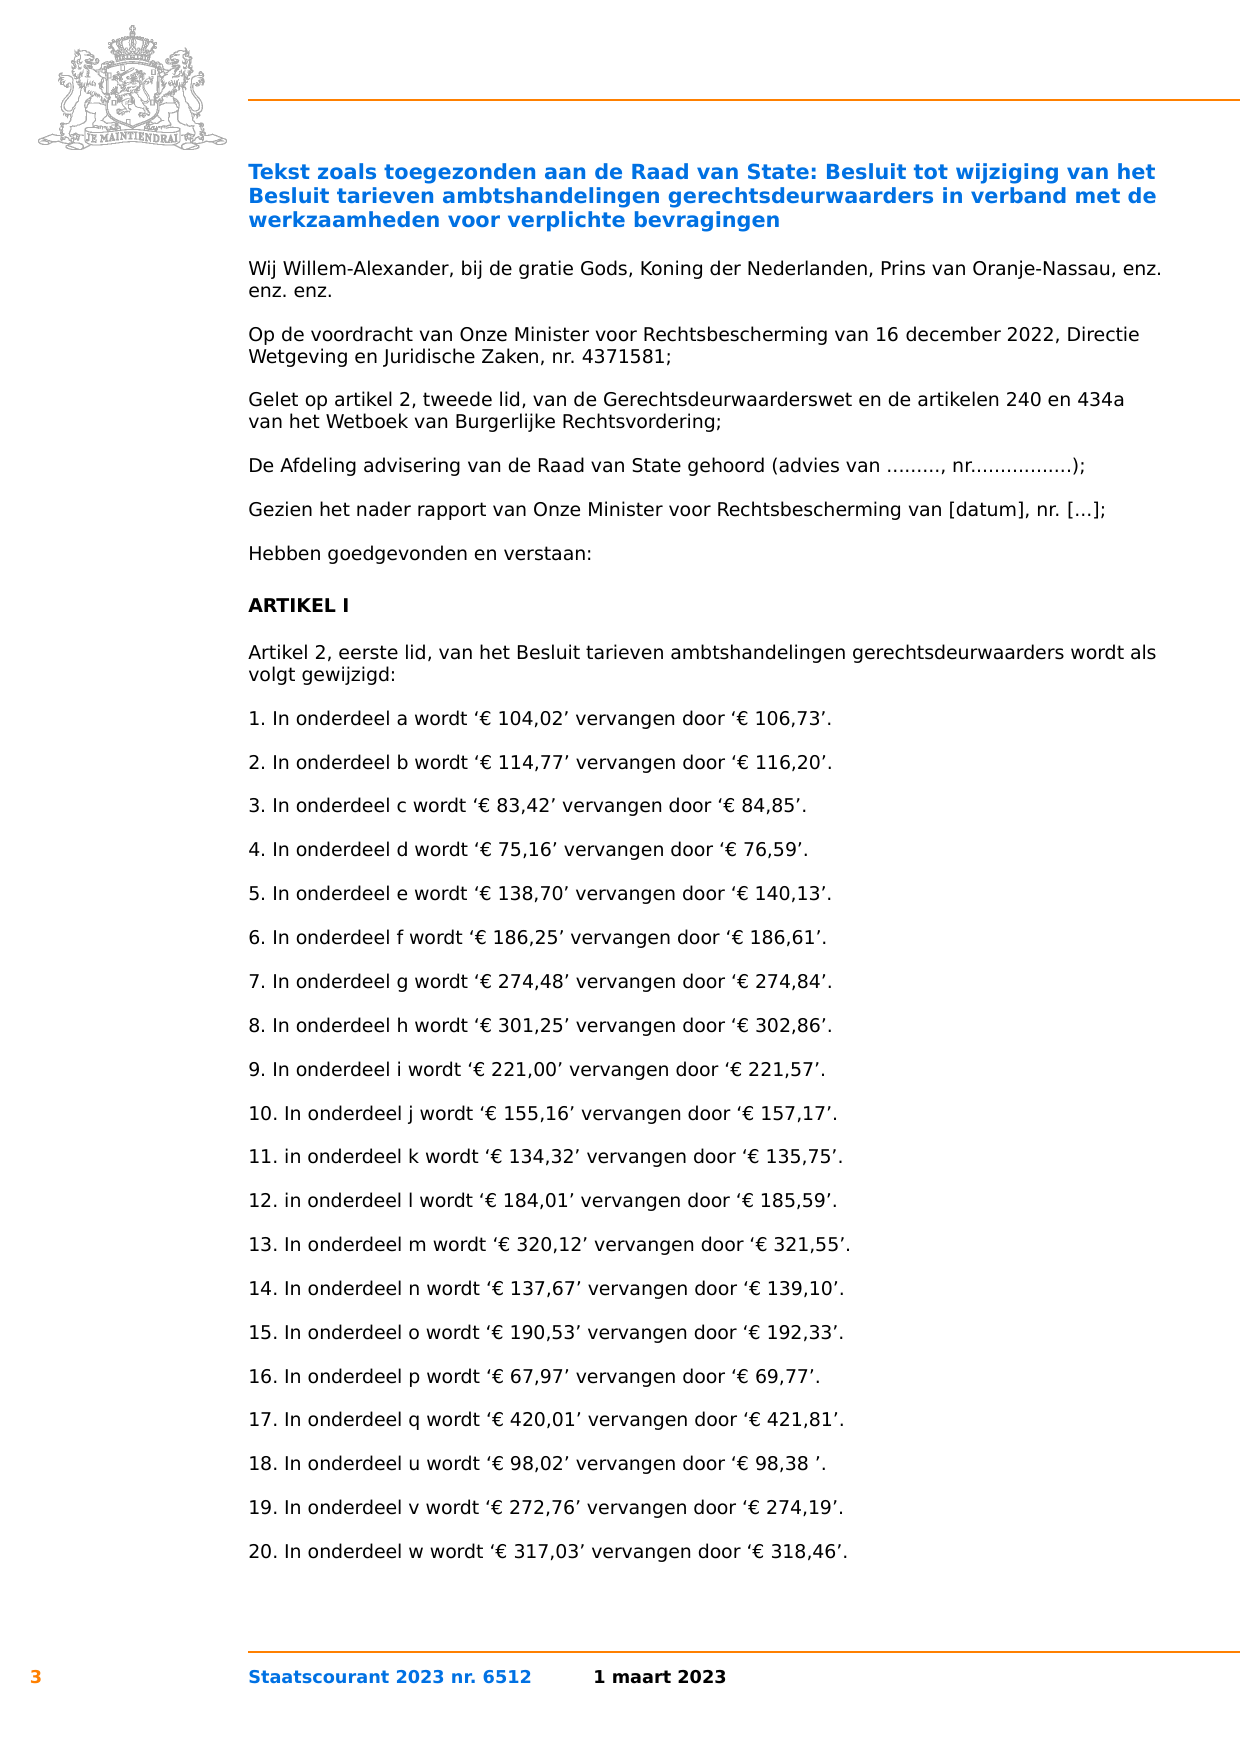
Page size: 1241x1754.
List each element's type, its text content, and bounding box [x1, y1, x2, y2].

text 18. In onderdeel u wordt ‘€ 98,02’ vervangen door ‘€ 98,38 ’. [248, 1453, 1163, 1475]
text Artikel 2, eerste lid, van het Besluit tarieven ambtshandelingen gerechtsdeurwaarders wordt als volgt gewijzigd: [248, 642, 1163, 686]
text 20. In onderdeel w wordt ‘€ 317,03’ vervangen door ‘€ 318,46’. [248, 1541, 1163, 1563]
text 8. In onderdeel h wordt ‘€ 301,25’ vervangen door ‘€ 302,86’. [248, 1015, 1163, 1037]
text 6. In onderdeel f wordt ‘€ 186,25’ vervangen door ‘€ 186,61’. [248, 927, 1163, 949]
text Gezien het nader rapport van Onze Minister voor Rechtsbescherming van [datum], nr. [...]; [248, 499, 1163, 521]
text 10. In onderdeel j wordt ‘€ 155,16’ vervangen door ‘€ 157,17’. [248, 1102, 1163, 1124]
picture [38, 25, 227, 150]
text 14. In onderdeel n wordt ‘€ 137,67’ vervangen door ‘€ 139,10’. [248, 1278, 1163, 1300]
text 12. in onderdeel l wordt ‘€ 184,01’ vervangen door ‘€ 185,59’. [248, 1190, 1163, 1212]
text Op de voordracht van Onze Minister voor Rechtsbescherming van 16 december 2022, Directie Wetgeving en Juridische Zaken, nr. 4371581; [248, 323, 1163, 367]
text 3. In onderdeel c wordt ‘€ 83,42’ vervangen door ‘€ 84,85’. [248, 795, 1163, 817]
text 13. In onderdeel m wordt ‘€ 320,12’ vervangen door ‘€ 321,55’. [248, 1234, 1163, 1256]
subtitle Tekst zoals toegezonden aan de Raad van State: Besluit tot wijziging van het Besluit tarieven ambtshandelingen gerechtsdeurwaarders in verband met de werkzaamheden voor verplichte bevragingen [248, 160, 1163, 233]
text 1. In onderdeel a wordt ‘€ 104,02’ vervangen door ‘€ 106,73’. [248, 708, 1163, 730]
text 5. In onderdeel e wordt ‘€ 138,70’ vervangen door ‘€ 140,13’. [248, 883, 1163, 905]
text De Afdeling advisering van de Raad van State gehoord (advies van ........., nr.................); [248, 455, 1163, 477]
text Wij Willem-Alexander, bij de gratie Gods, Koning der Nederlanden, Prins van Oranje-Nassau, enz. enz. enz. [248, 258, 1163, 302]
text 2. In onderdeel b wordt ‘€ 114,77’ vervangen door ‘€ 116,20’. [248, 752, 1163, 773]
text 15. In onderdeel o wordt ‘€ 190,53’ vervangen door ‘€ 192,33’. [248, 1322, 1163, 1344]
text Gelet op artikel 2, tweede lid, van de Gerechtsdeurwaarderswet en de artikelen 240 en 434a van het Wetboek van Burgerlijke Rechtsvordering; [248, 389, 1163, 433]
subtitle ARTIKEL I [248, 595, 1163, 617]
text 11. in onderdeel k wordt ‘€ 134,32’ vervangen door ‘€ 135,75’. [248, 1146, 1163, 1168]
text 4. In onderdeel d wordt ‘€ 75,16’ vervangen door ‘€ 76,59’. [248, 839, 1163, 861]
text 7. In onderdeel g wordt ‘€ 274,48’ vervangen door ‘€ 274,84’. [248, 971, 1163, 993]
text 17. In onderdeel q wordt ‘€ 420,01’ vervangen door ‘€ 421,81’. [248, 1409, 1163, 1431]
text 19. In onderdeel v wordt ‘€ 272,76’ vervangen door ‘€ 274,19’. [248, 1497, 1163, 1519]
text Hebben goedgevonden en verstaan: [248, 543, 1163, 565]
text 9. In onderdeel i wordt ‘€ 221,00’ vervangen door ‘€ 221,57’. [248, 1058, 1163, 1081]
text 16. In onderdeel p wordt ‘€ 67,97’ vervangen door ‘€ 69,77’. [248, 1366, 1163, 1387]
